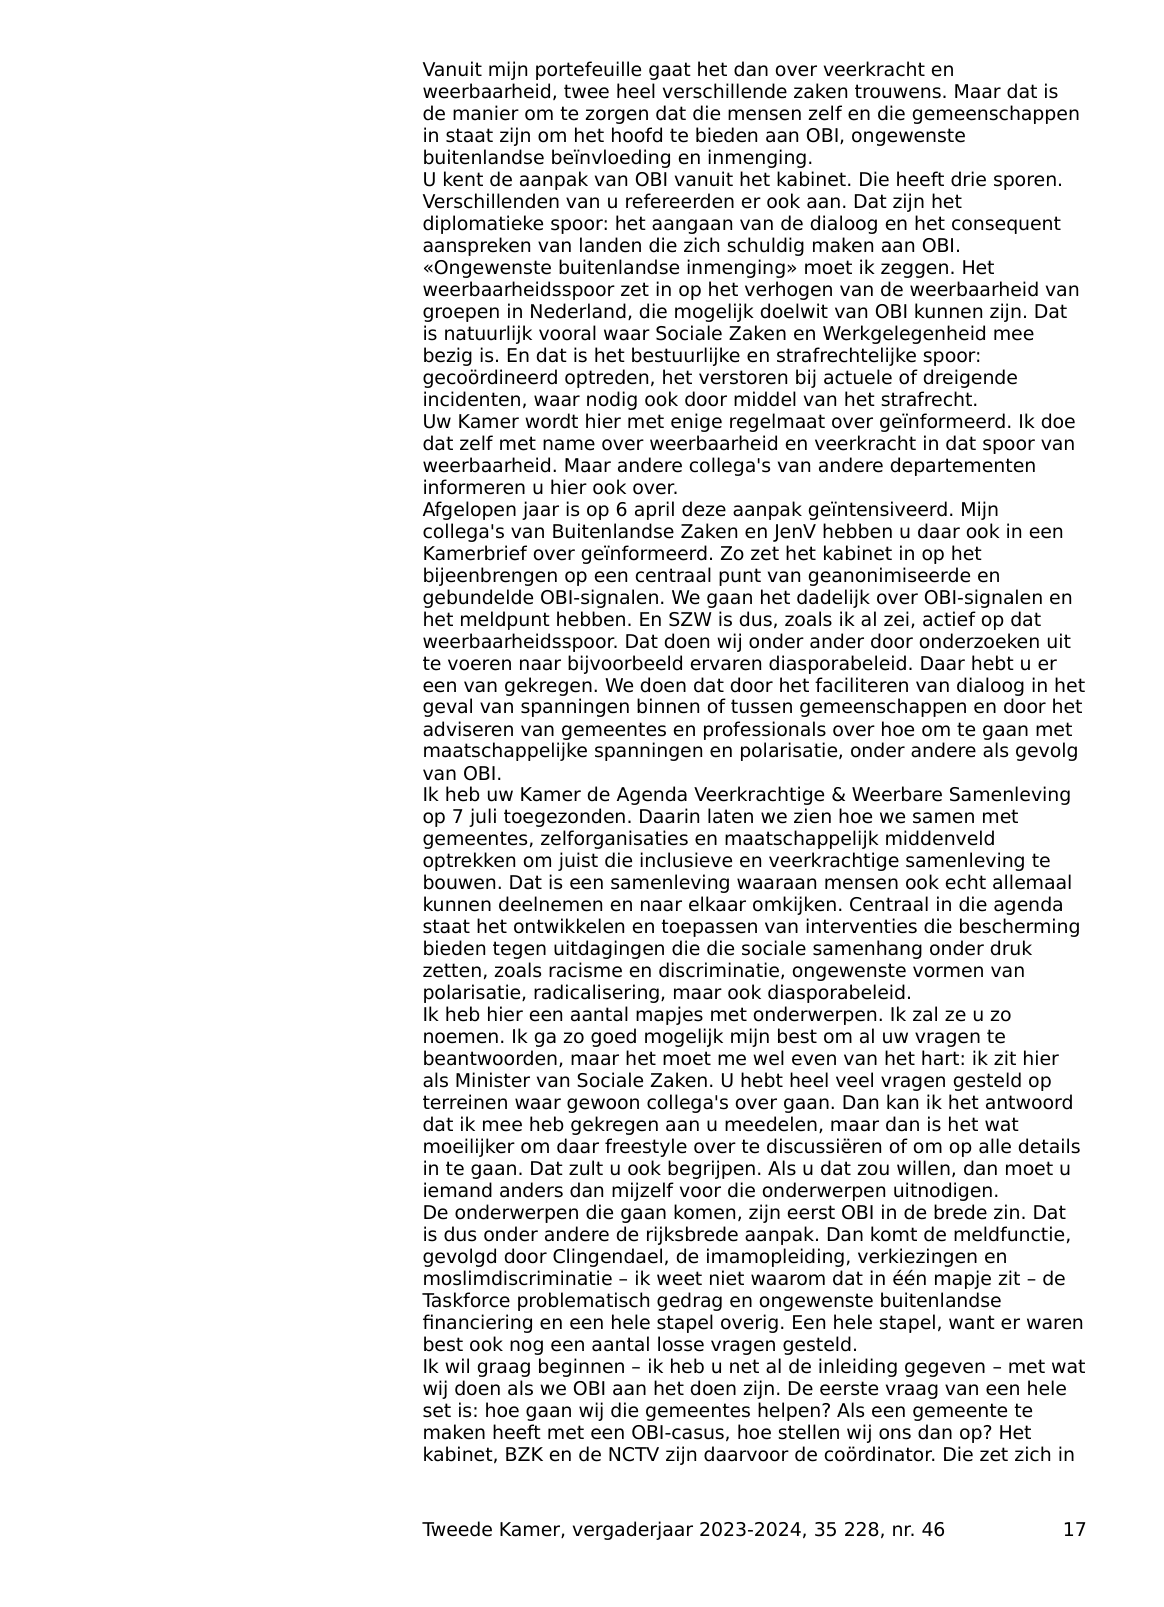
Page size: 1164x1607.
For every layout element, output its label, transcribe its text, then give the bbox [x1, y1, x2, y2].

text Ik heb uw Kamer de Agenda Veerkrachtige & Weerbare Samenleving op 7 juli toegezonden. Daarin laten we zien hoe we samen met gemeentes, zelforganisaties en maatschappelijk middenveld optrekken om juist die inclusieve en veerkrachtige samenleving te bouwen. Dat is een samenleving waaraan mensen ook echt allemaal kunnen deelnemen en naar elkaar omkijken. Centraal in die agenda staat het ontwikkelen en toepassen van interventies die bescherming bieden tegen uitdagingen die die sociale samenhang onder druk zetten, zoals racisme en discriminatie, ongewenste vormen van polarisatie, radicalisering, maar ook diasporabeleid. [422, 784, 1087, 1004]
text Uw Kamer wordt hier met enige regelmaat over geïnformeerd. Ik doe dat zelf met name over weerbaarheid en veerkracht in dat spoor van weerbaarheid. Maar andere collega's van andere departementen informeren u hier ook over. [422, 411, 1087, 499]
text Afgelopen jaar is op 6 april deze aanpak geïntensiveerd. Mijn collega's van Buitenlandse Zaken en JenV hebben u daar ook in een Kamerbrief over geïnformeerd. Zo zet het kabinet in op het bijeenbrengen op een centraal punt van geanonimiseerde en gebundelde OBI-signalen. We gaan het dadelijk over OBI-signalen en het meldpunt hebben. En SZW is dus, zoals ik al zei, actief op dat weerbaarheidsspoor. Dat doen wij onder ander door onderzoeken uit te voeren naar bijvoorbeeld ervaren diasporabeleid. Daar hebt u er een van gekregen. We doen dat door het faciliteren van dialoog in het geval van spanningen binnen of tussen gemeenschappen en door het adviseren van gemeentes en professionals over hoe om te gaan met maatschappelijke spanningen en polarisatie, onder andere als gevolg van OBI. [422, 499, 1087, 784]
text Ik heb hier een aantal mapjes met onderwerpen. Ik zal ze u zo noemen. Ik ga zo goed mogelijk mijn best om al uw vragen te beantwoorden, maar het moet me wel even van het hart: ik zit hier als Minister van Sociale Zaken. U hebt heel veel vragen gesteld op terreinen waar gewoon collega's over gaan. Dan kan ik het antwoord dat ik mee heb gekregen aan u meedelen, maar dan is het wat moeilijker om daar freestyle over te discussiëren of om op alle details in te gaan. Dat zult u ook begrijpen. Als u dat zou willen, dan moet u iemand anders dan mijzelf voor die onderwerpen uitnodigen. [422, 1004, 1087, 1202]
text U kent de aanpak van OBI vanuit het kabinet. Die heeft drie sporen. Verschillenden van u refereerden er ook aan. Dat zijn het diplomatieke spoor: het aangaan van de dialoog en het consequent aanspreken van landen die zich schuldig maken aan OBI. «Ongewenste buitenlandse inmenging» moet ik zeggen. Het weerbaarheidsspoor zet in op het verhogen van de weerbaarheid van groepen in Nederland, die mogelijk doelwit van OBI kunnen zijn. Dat is natuurlijk vooral waar Sociale Zaken en Werkgelegenheid mee bezig is. En dat is het bestuurlijke en strafrechtelijke spoor: gecoördineerd optreden, het verstoren bij actuele of dreigende incidenten, waar nodig ook door middel van het strafrecht. [422, 169, 1087, 411]
text Ik wil graag beginnen – ik heb u net al de inleiding gegeven – met wat wij doen als we OBI aan het doen zijn. De eerste vraag van een hele set is: hoe gaan wij die gemeentes helpen? Als een gemeente te maken heeft met een OBI-casus, hoe stellen wij ons dan op? Het kabinet, BZK en de NCTV zijn daarvoor de coördinator. Die zet zich in [422, 1356, 1087, 1466]
text De onderwerpen die gaan komen, zijn eerst OBI in de brede zin. Dat is dus onder andere de rijksbrede aanpak. Dan komt de meldfunctie, gevolgd door Clingendael, de imamopleiding, verkiezingen en moslimdiscriminatie – ik weet niet waarom dat in één mapje zit – de Taskforce problematisch gedrag en ongewenste buitenlandse financiering en een hele stapel overig. Een hele stapel, want er waren best ook nog een aantal losse vragen gesteld. [422, 1202, 1087, 1356]
text Vanuit mijn portefeuille gaat het dan over veerkracht en weerbaarheid, twee heel verschillende zaken trouwens. Maar dat is de manier om te zorgen dat die mensen zelf en die gemeenschappen in staat zijn om het hoofd te bieden aan OBI, ongewenste buitenlandse beïnvloeding en inmenging. [422, 59, 1087, 169]
